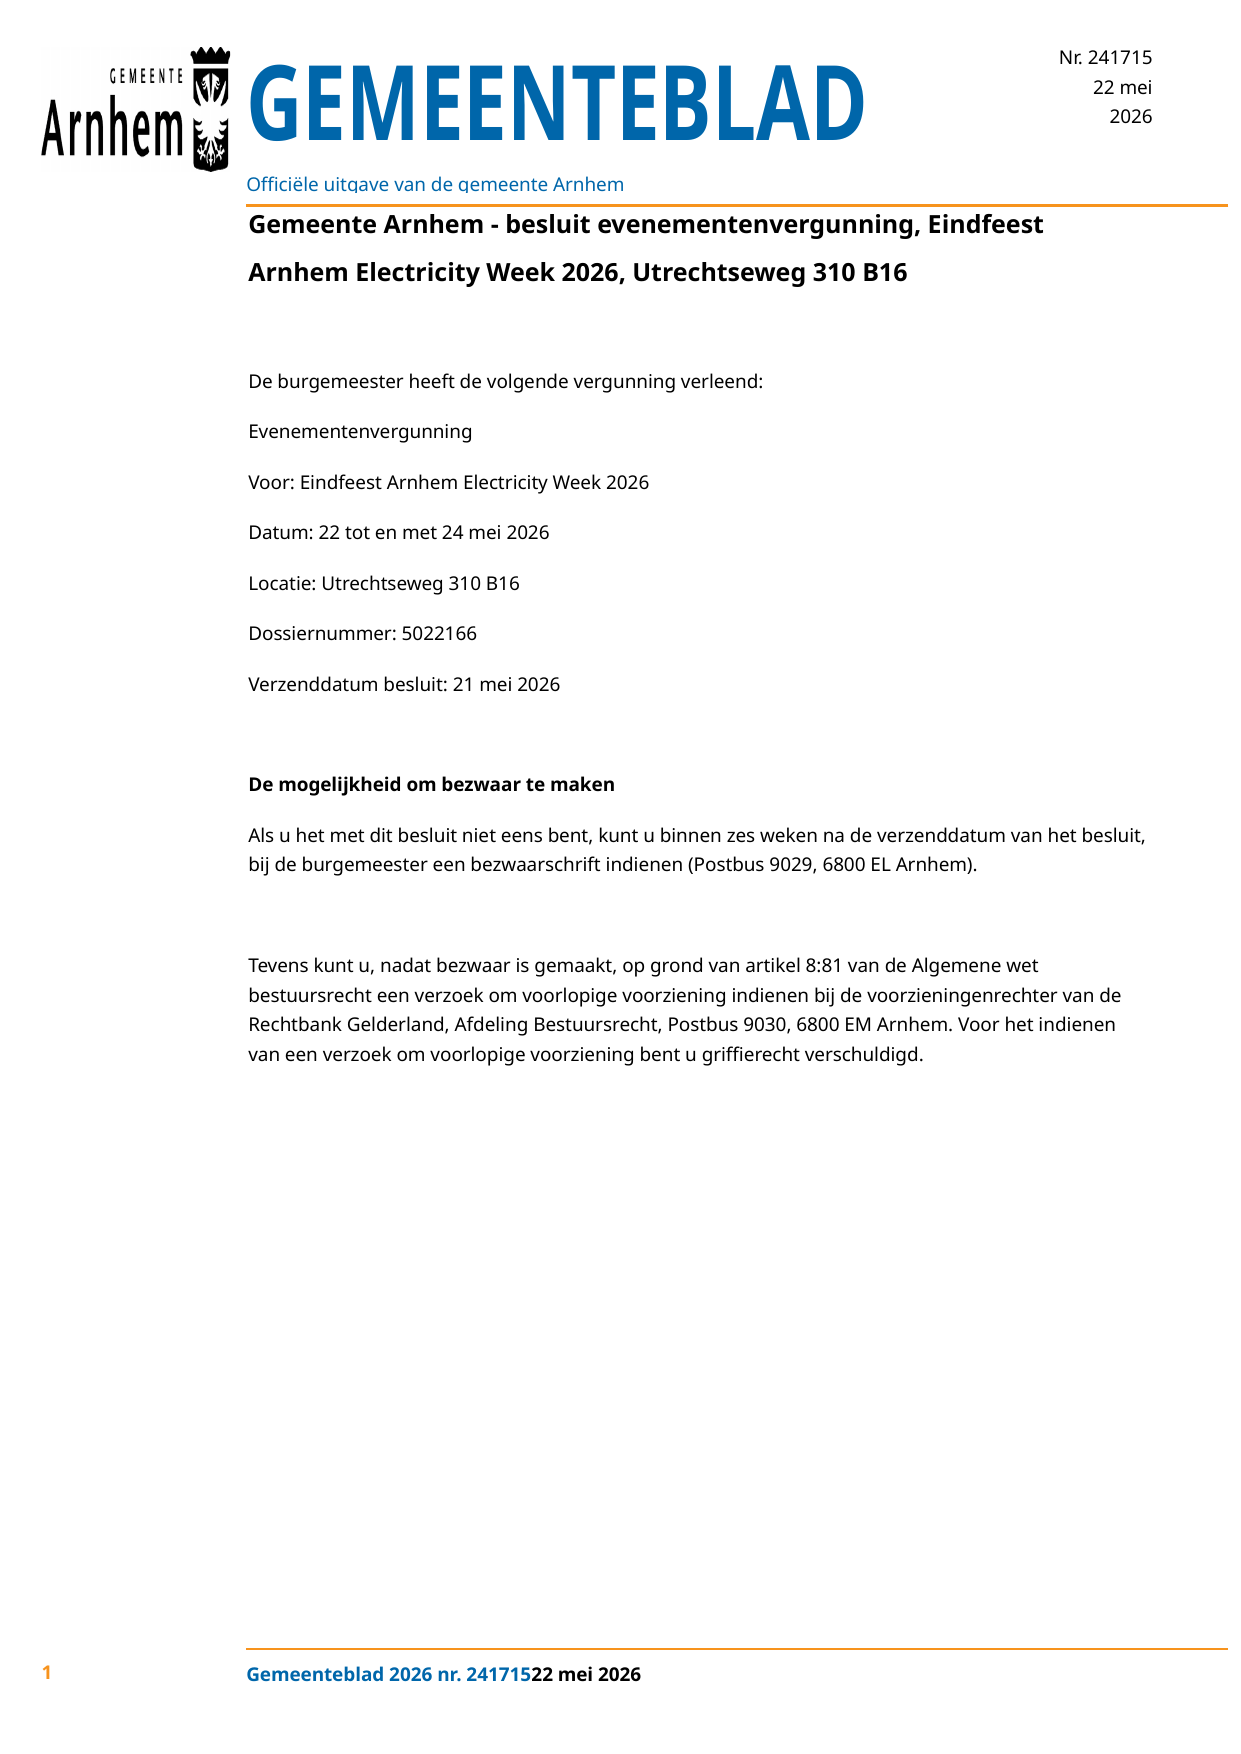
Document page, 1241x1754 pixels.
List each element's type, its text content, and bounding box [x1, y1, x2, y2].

text De burgemeester heeft de volgende vergunning verleend: [248, 368, 1152, 394]
text Dossiernummer: 5022166 [248, 620, 1152, 646]
text De mogelijkheid om bezwaar te maken [248, 772, 1152, 797]
text Evenementenvergunning [248, 419, 1152, 444]
text Locatie: Utrechtseweg 310 B16 [248, 570, 1152, 596]
text Datum: 22 tot en met 24 mei 2026 [248, 519, 1152, 545]
text Voor: Eindfeest Arnhem Electricity Week 2026 [248, 469, 1152, 495]
text Tevens kunt u, nadat bezwaar is gemaakt, op grond van artikel 8:81 van de Algemene wet bestuursrecht een verzoek om voorlopige voorziening indienen bij de voorzieningenrechter van de Rechtbank Gelderland, Afdeling Bestuursrecht, Postbus 9030, 6800 EM Arnhem. Voor het indienen van een verzoek om voorlopige voorziening bent u griffierecht verschuldigd. [248, 952, 1152, 1067]
picture [41, 47, 231, 172]
text Gemeente Arnhem - besluit evenementenvergunning, Eindfeest Arnhem Electricity Week 2026, Utrechtseweg 310 B16 [248, 207, 1152, 288]
text Verzenddatum besluit: 21 mei 2026 [248, 671, 1152, 697]
text Als u het met dit besluit niet eens bent, kunt u binnen zes weken na de verzenddatum van het besluit, bij de burgemeester een bezwaarschrift indienen (Postbus 9029, 6800 EL Arnhem). [248, 822, 1152, 877]
